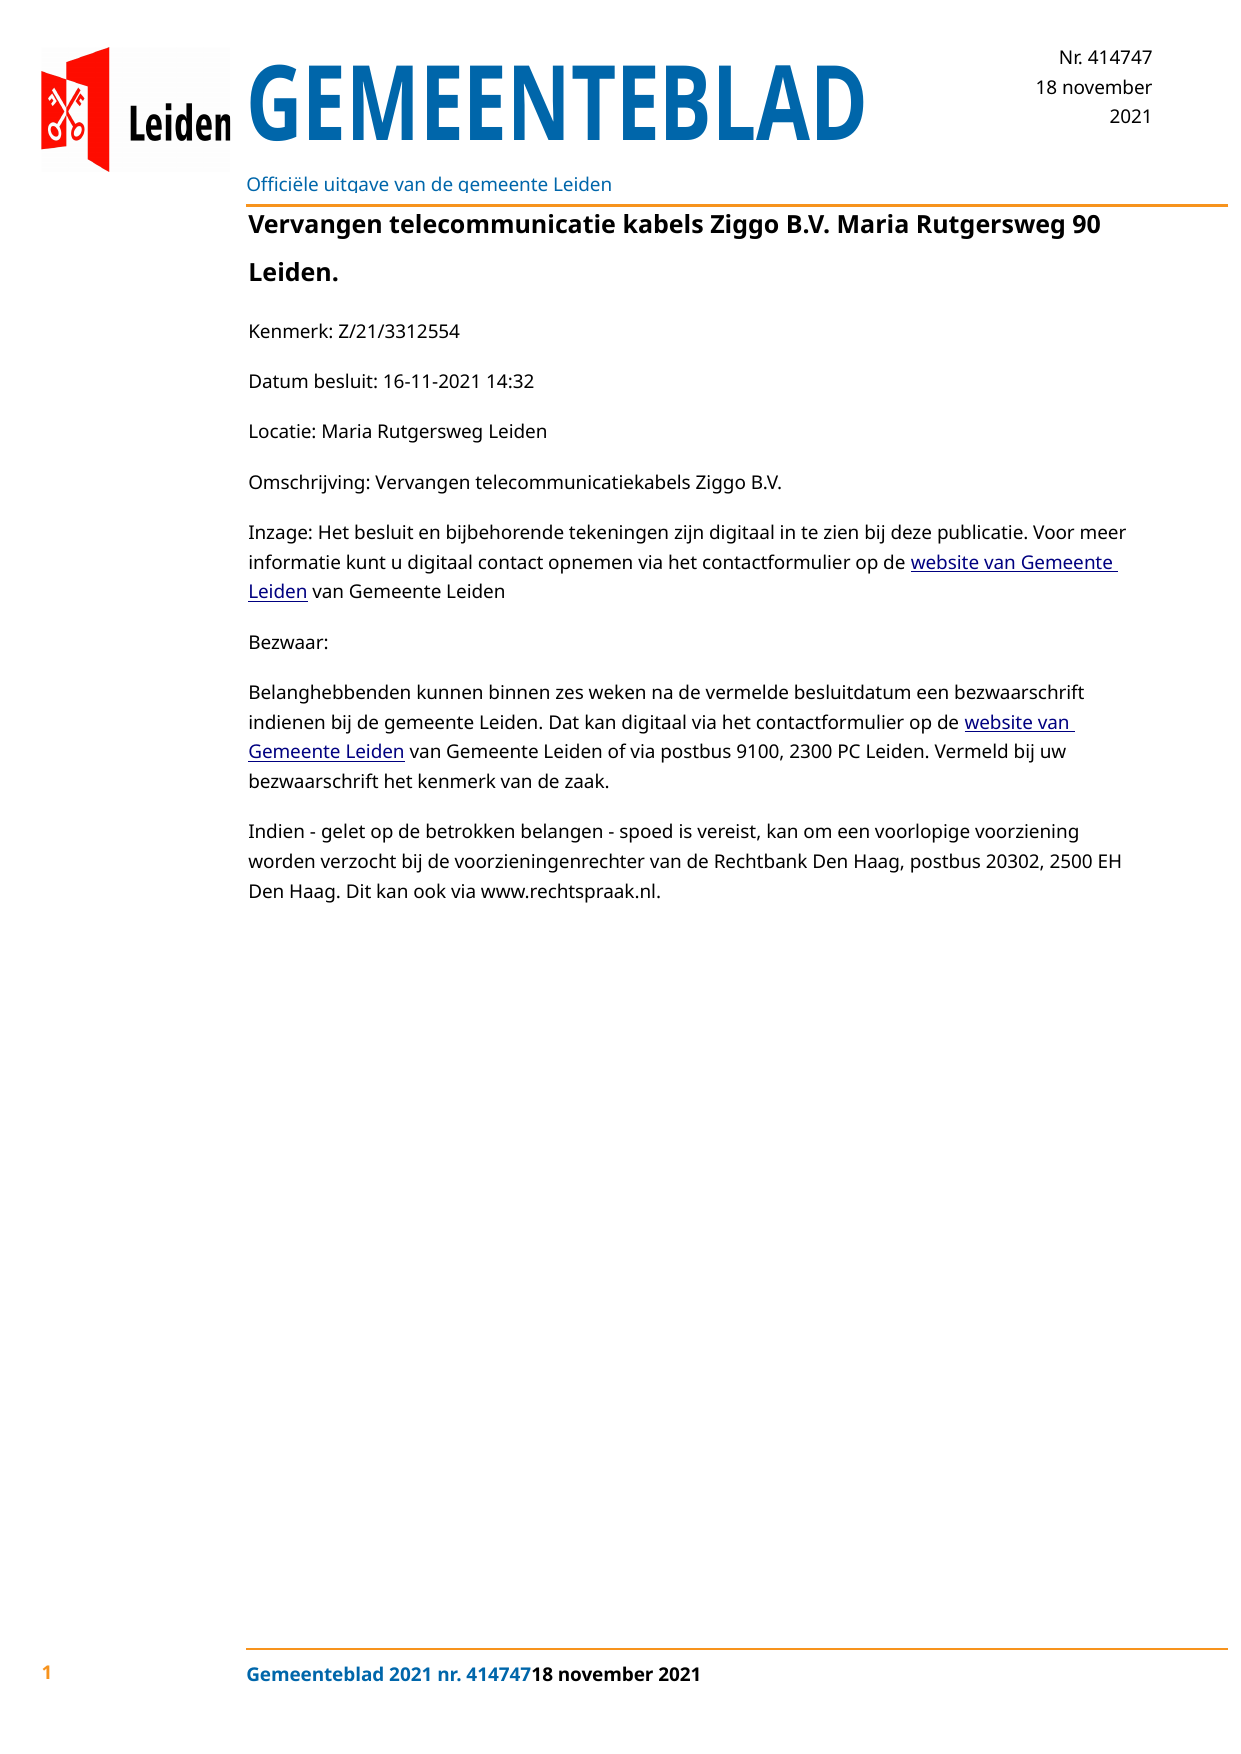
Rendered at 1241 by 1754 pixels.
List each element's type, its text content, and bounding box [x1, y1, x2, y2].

text Omschrijving: Vervangen telecommunicatiekabels Ziggo B.V. [248, 469, 1152, 495]
text Vervangen telecommunicatie kabels Ziggo B.V. Maria Rutgersweg 90 Leiden. [248, 207, 1152, 288]
text Bezwaar: [248, 629, 1152, 655]
text Locatie: Maria Rutgersweg Leiden [248, 419, 1152, 444]
text Kenmerk: Z/21/3312554 [248, 318, 1152, 344]
text Indien - gelet op de betrokken belangen - spoed is vereist, kan om een voorlopige voorziening worden verzocht bij de voorzieningenrechter van de Rechtbank Den Haag, postbus 20302, 2500 EH Den Haag. Dit kan ook via www.rechtspraak.nl. [248, 819, 1152, 904]
picture [41, 47, 231, 172]
text Belanghebbenden kunnen binnen zes weken na de vermelde besluitdatum een bezwaarschrift indienen bij de gemeente Leiden. Dat kan digitaal via het contactformulier op de website van Gemeente Leiden van Gemeente Leiden of via postbus 9100, 2300 PC Leiden. Vermeld bij uw bezwaarschrift het kenmerk van de zaak. [248, 679, 1152, 794]
text Datum besluit: 16-11-2021 14:32 [248, 368, 1152, 394]
text Inzage: Het besluit en bijbehorende tekeningen zijn digitaal in te zien bij deze publicatie. Voor meer informatie kunt u digitaal contact opnemen via het contactformulier op de website van Gemeente Leiden van Gemeente Leiden [248, 519, 1152, 604]
